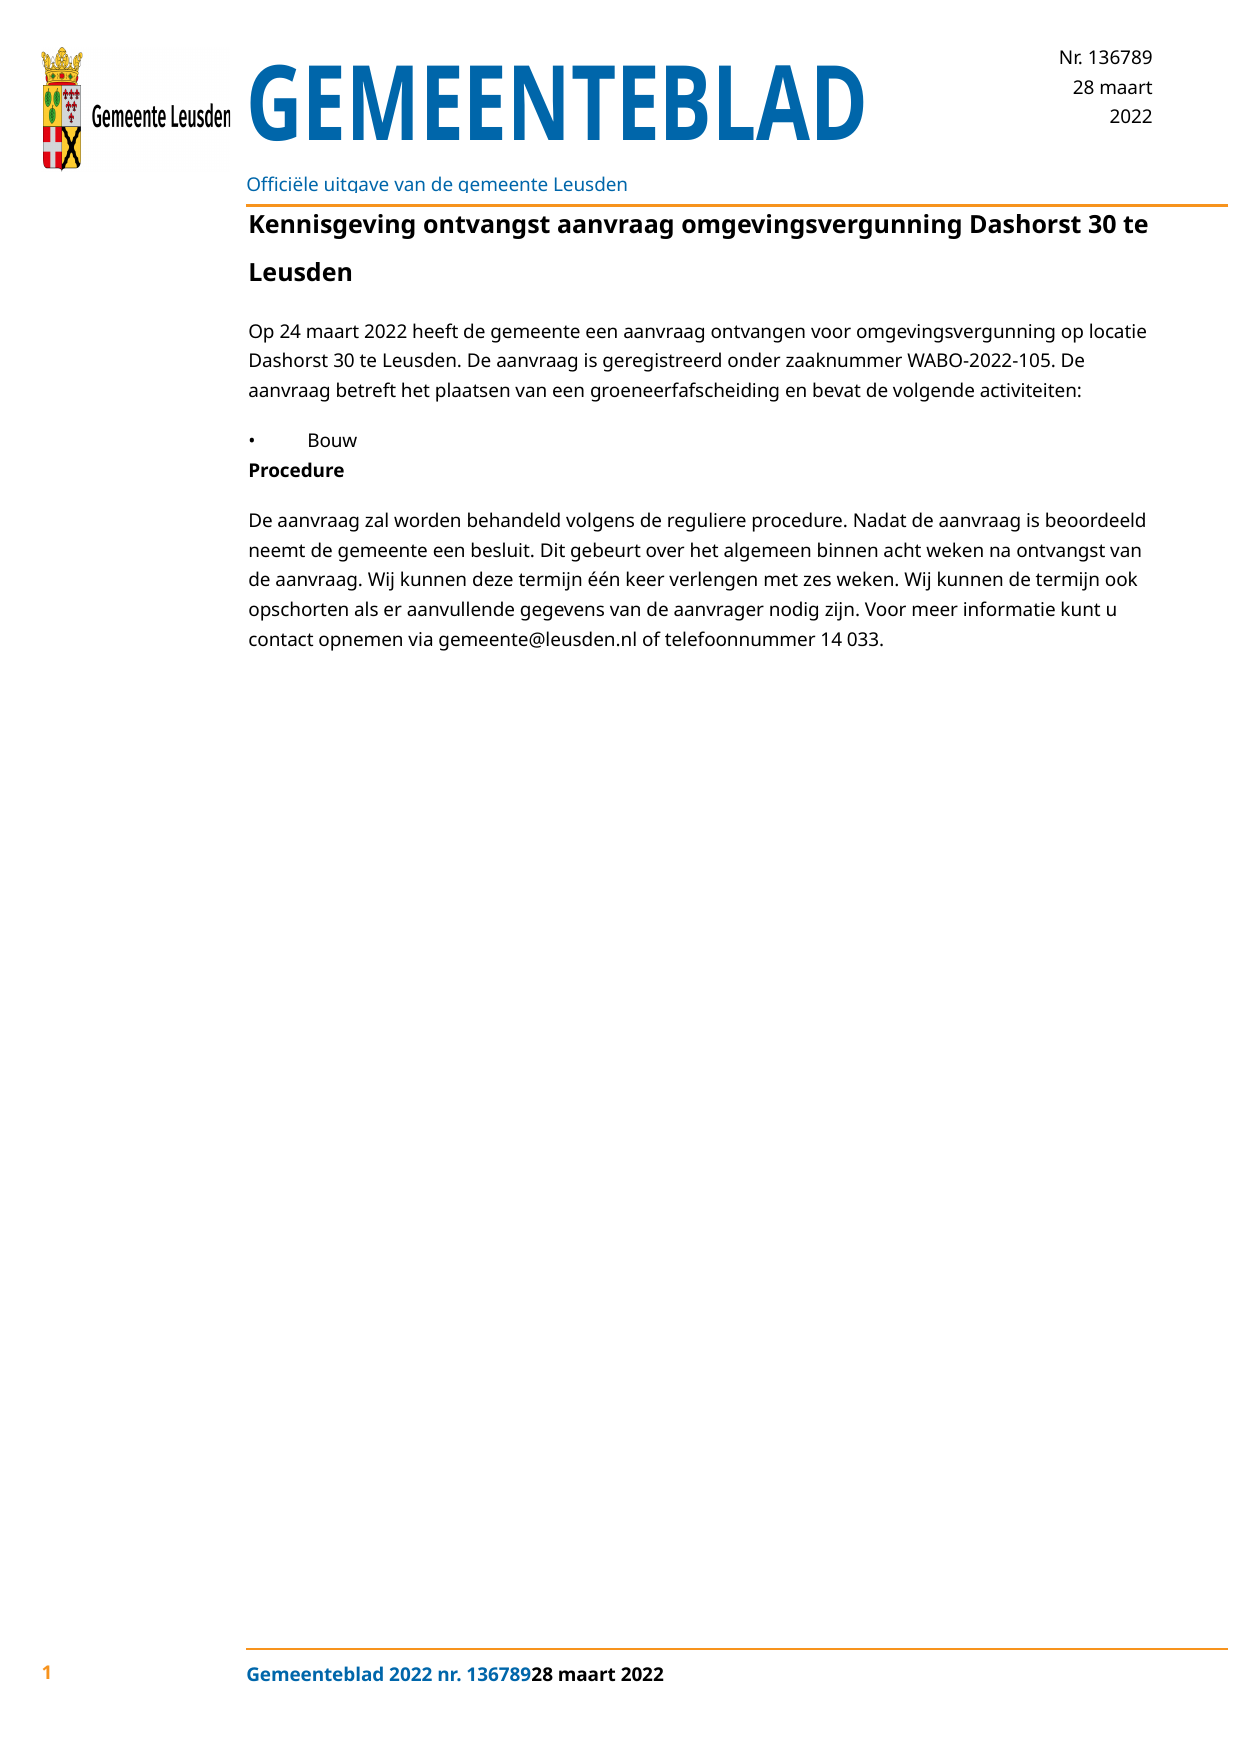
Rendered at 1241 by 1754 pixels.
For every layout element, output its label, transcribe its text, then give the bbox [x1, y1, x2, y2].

text De aanvraag zal worden behandeld volgens de reguliere procedure. Nadat de aanvraag is beoordeeld neemt de gemeente een besluit. Dit gebeurt over het algemeen binnen acht weken na ontvangst van de aanvraag. Wij kunnen deze termijn één keer verlengen met zes weken. Wij kunnen de termijn ook opschorten als er aanvullende gegevens van de aanvrager nodig zijn. Voor meer informatie kunt u contact opnemen via gemeente@leusden.nl of telefoonnummer 14 033. [248, 507, 1152, 652]
text Kennisgeving ontvangst aanvraag omgevingsvergunning Dashorst 30 te Leusden [248, 207, 1152, 288]
picture [41, 47, 231, 172]
text Op 24 maart 2022 heeft de gemeente een aanvraag ontvangen voor omgevingsvergunning op locatie Dashorst 30 te Leusden. De aanvraag is geregistreerd onder zaaknummer WABO-2022-105. De aanvraag betreft het plaatsen van een groeneerfafscheiding en bevat de volgende activiteiten: [248, 318, 1152, 403]
list Bouw [248, 427, 1152, 453]
text Procedure [248, 457, 1152, 483]
